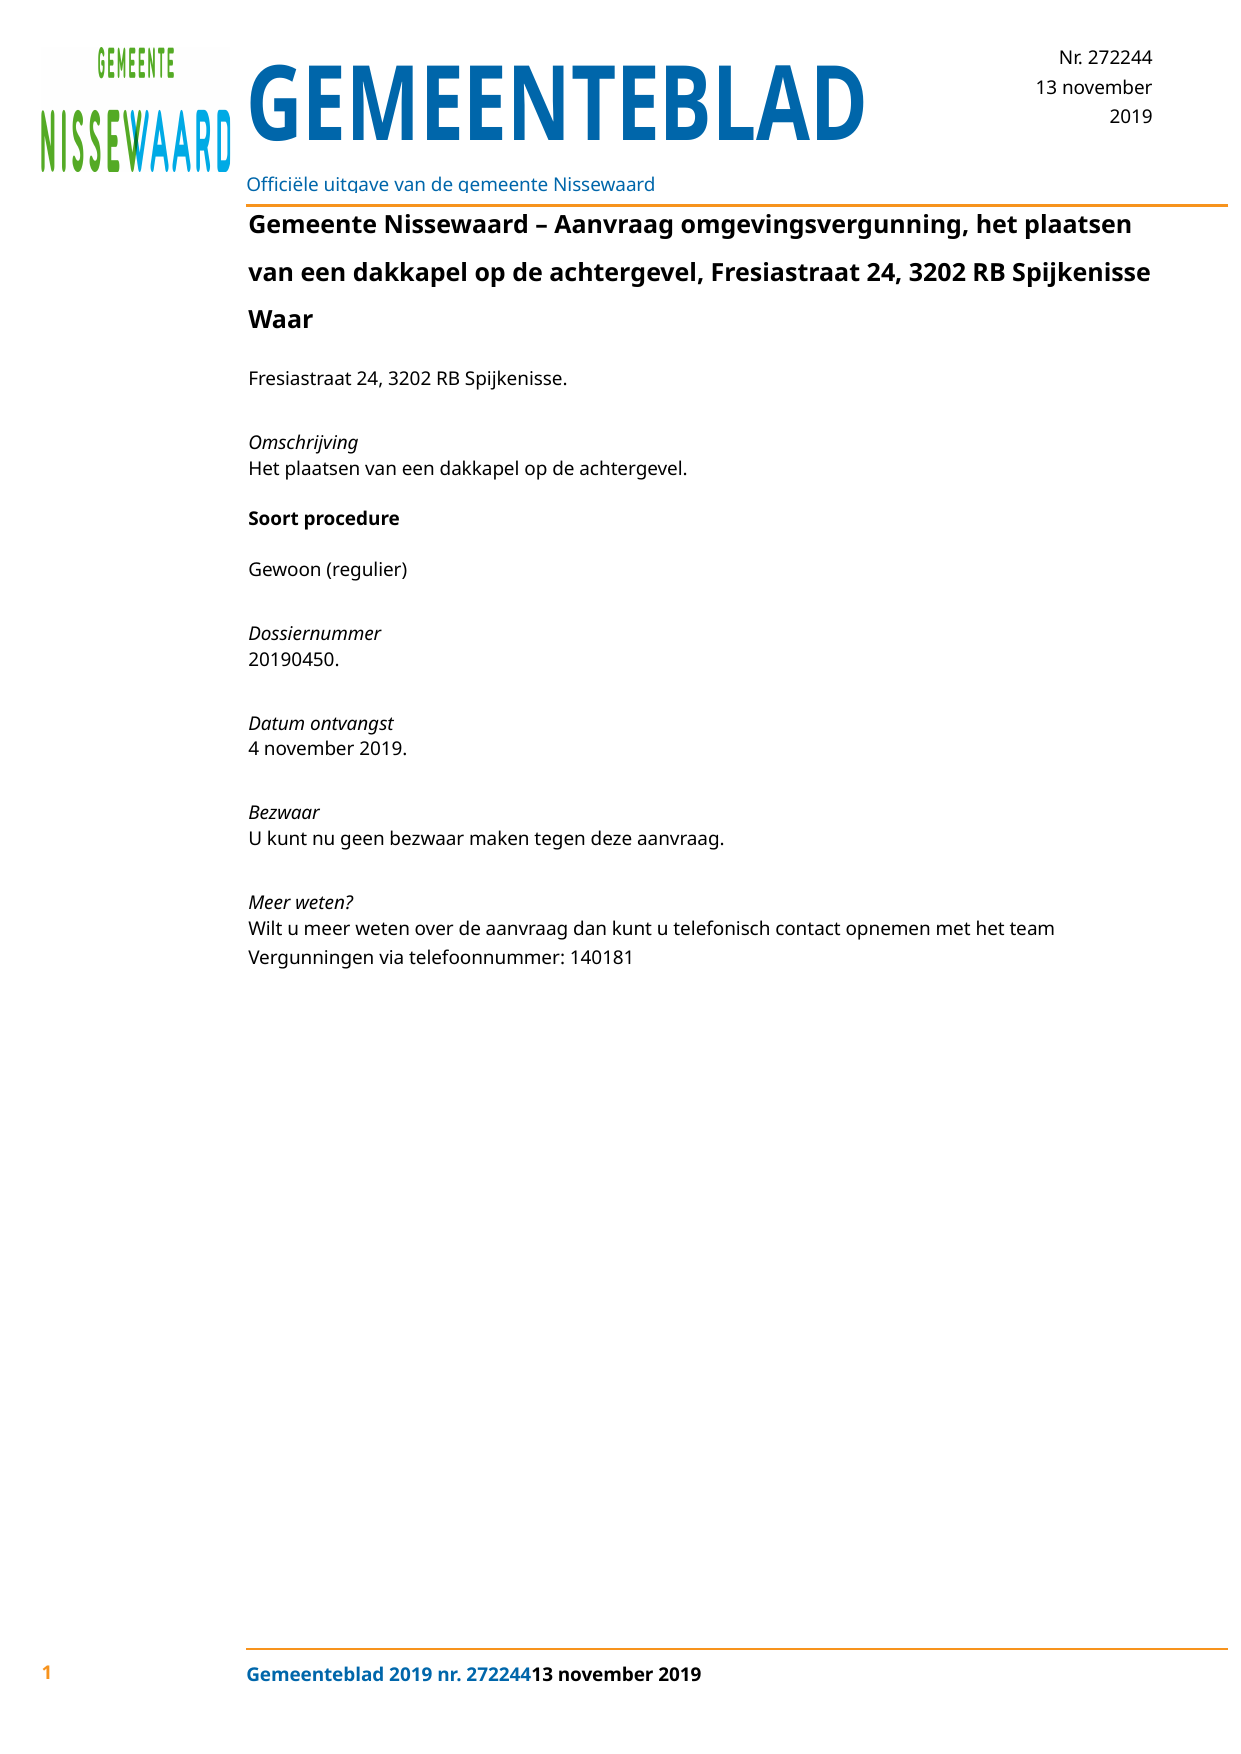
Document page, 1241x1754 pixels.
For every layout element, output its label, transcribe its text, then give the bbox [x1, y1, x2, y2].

text Omschrijving [248, 429, 1152, 455]
picture [222, 122, 227, 160]
picture [201, 122, 206, 138]
text Datum ontvangst [248, 710, 1152, 735]
text Gewoon (regulier) [248, 556, 1152, 582]
picture [41, 47, 231, 172]
picture [154, 157, 165, 172]
text Bezwaar [248, 799, 1152, 825]
text Gemeente Nissewaard – Aanvraag omgevingsvergunning, het plaatsen van een dakkapel op de achtergevel, Fresiastraat 24, 3202 RB Spijkenisse Waar [248, 207, 1152, 336]
text Het plaatsen van een dakkapel op de achtergevel. [248, 455, 1152, 481]
text U kunt nu geen bezwaar maken tegen deze aanvraag. [248, 825, 1152, 851]
picture [200, 151, 206, 172]
text Soort procedure [248, 506, 1152, 531]
picture [176, 157, 187, 172]
text 4 november 2019. [248, 735, 1152, 761]
text Meer weten? [248, 889, 1152, 915]
text Dossiernummer [248, 620, 1152, 646]
text Wilt u meer weten over de aanvraag dan kunt u telefonisch contact opnemen met het team Vergunningen via telefoonnummer: 140181 [248, 915, 1152, 970]
text 20190450. [248, 646, 1152, 671]
text Fresiastraat 24, 3202 RB Spijkenisse. [248, 366, 1152, 391]
